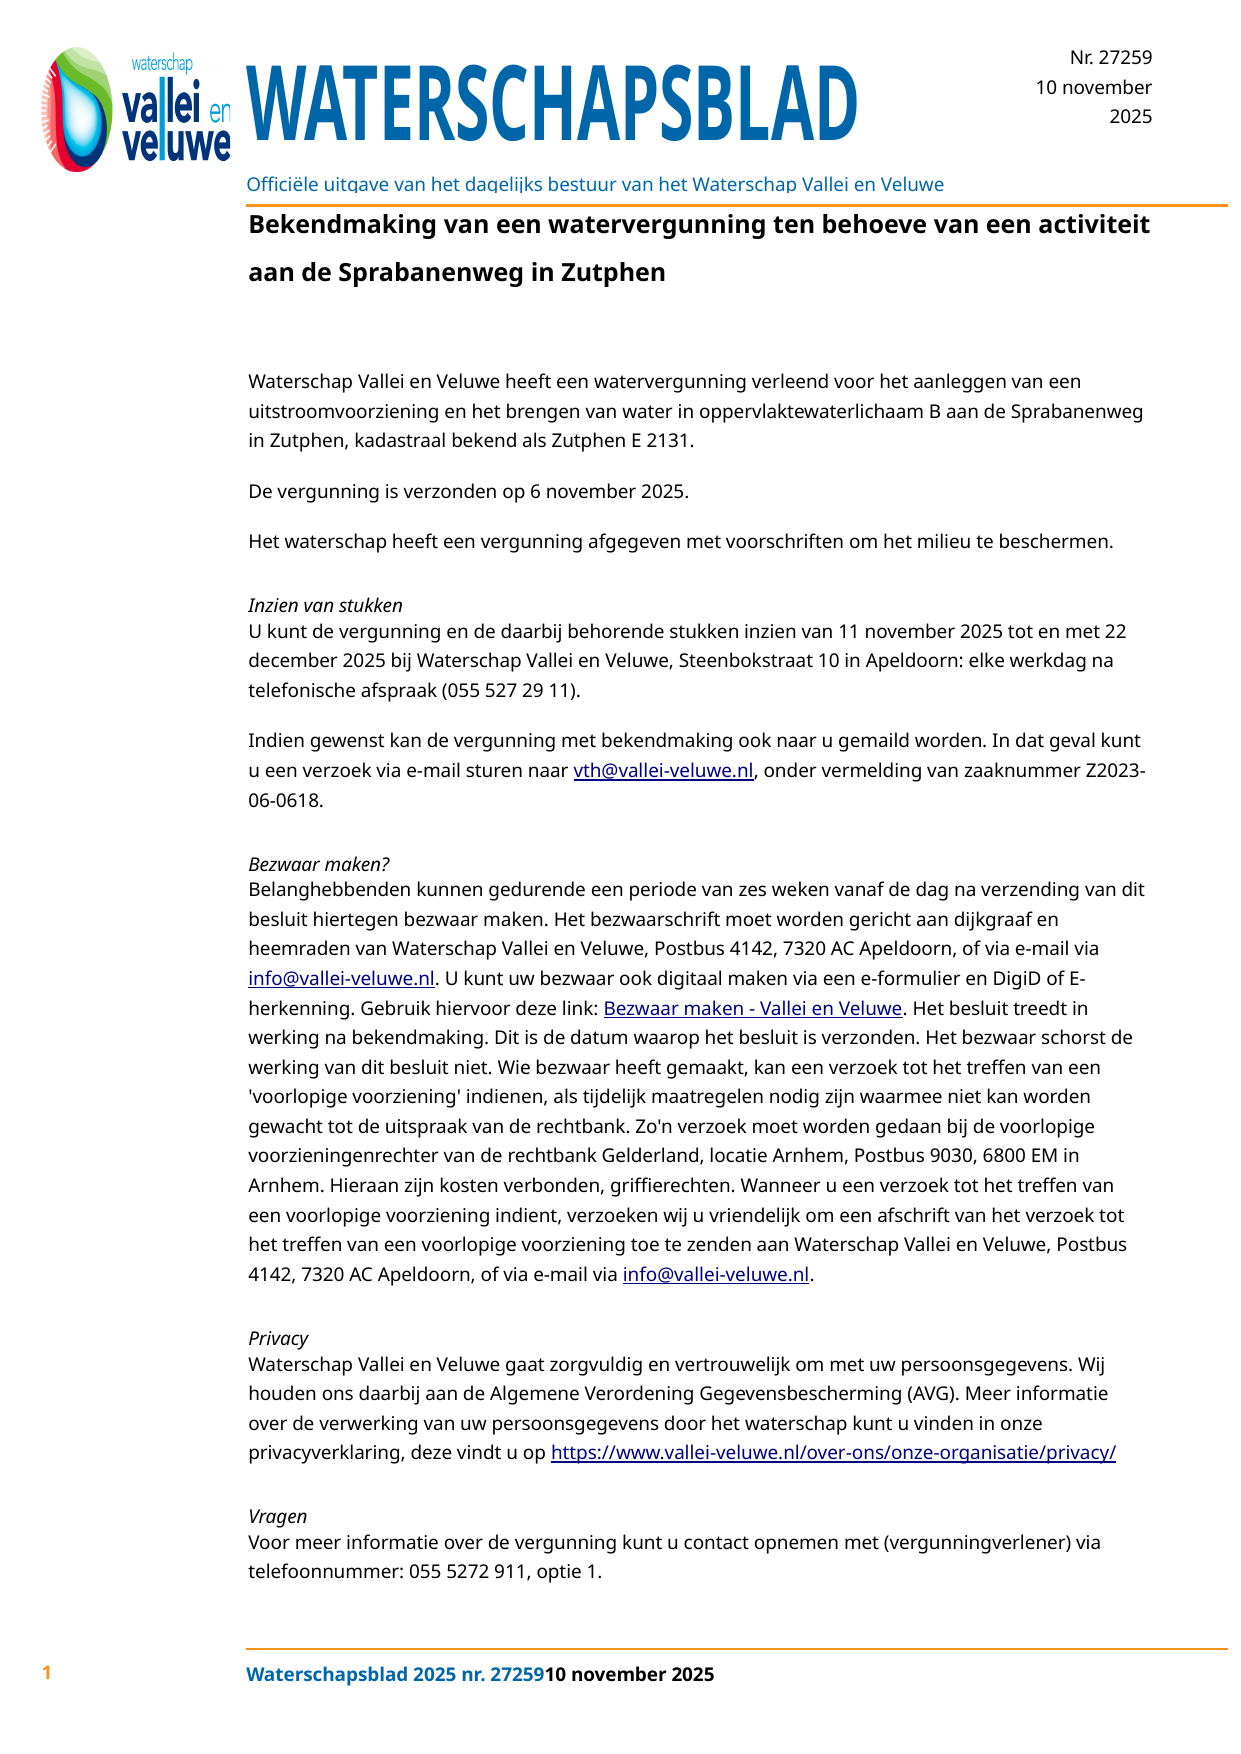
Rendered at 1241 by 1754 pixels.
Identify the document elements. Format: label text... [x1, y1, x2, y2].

text Waterschap Vallei en Veluwe heeft een watervergunning verleend voor het aanleggen van een uitstroomvoorziening en het brengen van water in oppervlaktewaterlichaam B aan de Sprabanenweg in Zutphen, kadastraal bekend als Zutphen E 2131. [248, 368, 1152, 453]
text Indien gewenst kan de vergunning met bekendmaking ook naar u gemaild worden. In dat geval kunt u een verzoek via e-mail sturen naar vth@vallei-veluwe.nl, onder vermelding van zaaknummer Z2023-06-0618. [248, 728, 1152, 812]
text Inzien van stukken [248, 592, 1152, 618]
text De vergunning is verzonden op 6 november 2025. [248, 478, 1152, 504]
text Voor meer informatie over de vergunning kunt u contact opnemen met (vergunningverlener) via telefoonnummer: 055 5272 911, optie 1. [248, 1529, 1152, 1584]
text U kunt de vergunning en de daarbij behorende stukken inzien van 11 november 2025 tot en met 22 december 2025 bij Waterschap Vallei en Veluwe, Steenbokstraat 10 in Apeldoorn: elke werkdag na telefonische afspraak (055 527 29 11). [248, 618, 1152, 703]
text Privacy [248, 1325, 1152, 1351]
text Het waterschap heeft een vergunning afgegeven met voorschriften om het milieu te beschermen. [248, 528, 1152, 554]
text Waterschap Vallei en Veluwe gaat zorgvuldig en vertrouwelijk om met uw persoonsgegevens. Wij houden ons daarbij aan de Algemene Verordening Gegevensbescherming (AVG). Meer informatie over de verwerking van uw persoonsgegevens door het waterschap kunt u vinden in onze privacyverklaring, deze vindt u op https://www.vallei-veluwe.nl/over-ons/onze-organisatie/privacy/ [248, 1351, 1152, 1465]
picture [41, 47, 231, 172]
text Vragen [248, 1503, 1152, 1529]
text Bekendmaking van een watervergunning ten behoeve van een activiteit aan de Sprabanenweg in Zutphen [248, 207, 1152, 288]
text Belanghebbenden kunnen gedurende een periode van zes weken vanaf de dag na verzending van dit besluit hiertegen bezwaar maken. Het bezwaarschrift moet worden gericht aan dijkgraaf en heemraden van Waterschap Vallei en Veluwe, Postbus 4142, 7320 AC Apeldoorn, of via e-mail via info@vallei-veluwe.nl. U kunt uw bezwaar ook digitaal maken via een e-formulier en DigiD of E-herkenning. Gebruik hiervoor deze link: Bezwaar maken - Vallei en Veluwe. Het besluit treedt in werking na bekendmaking. Dit is de datum waarop het besluit is verzonden. Het bezwaar schorst de werking van dit besluit niet. Wie bezwaar heeft gemaakt, kan een verzoek tot het treffen van een 'voorlopige voorziening' indienen, als tijdelijk maatregelen nodig zijn waarmee niet kan worden gewacht tot de uitspraak van de rechtbank. Zo'n verzoek moet worden gedaan bij de voorlopige voorzieningenrechter van de rechtbank Gelderland, locatie Arnhem, Postbus 9030, 6800 EM in Arnhem. Hieraan zijn kosten verbonden, griffierechten. Wanneer u een verzoek tot het treffen van een voorlopige voorziening indient, verzoeken wij u vriendelijk om een afschrift van het verzoek tot het treffen van een voorlopige voorziening toe te zenden aan Waterschap Vallei en Veluwe, Postbus 4142, 7320 AC Apeldoorn, of via e-mail via info@vallei-veluwe.nl. [248, 876, 1152, 1287]
text Bezwaar maken? [248, 851, 1152, 876]
